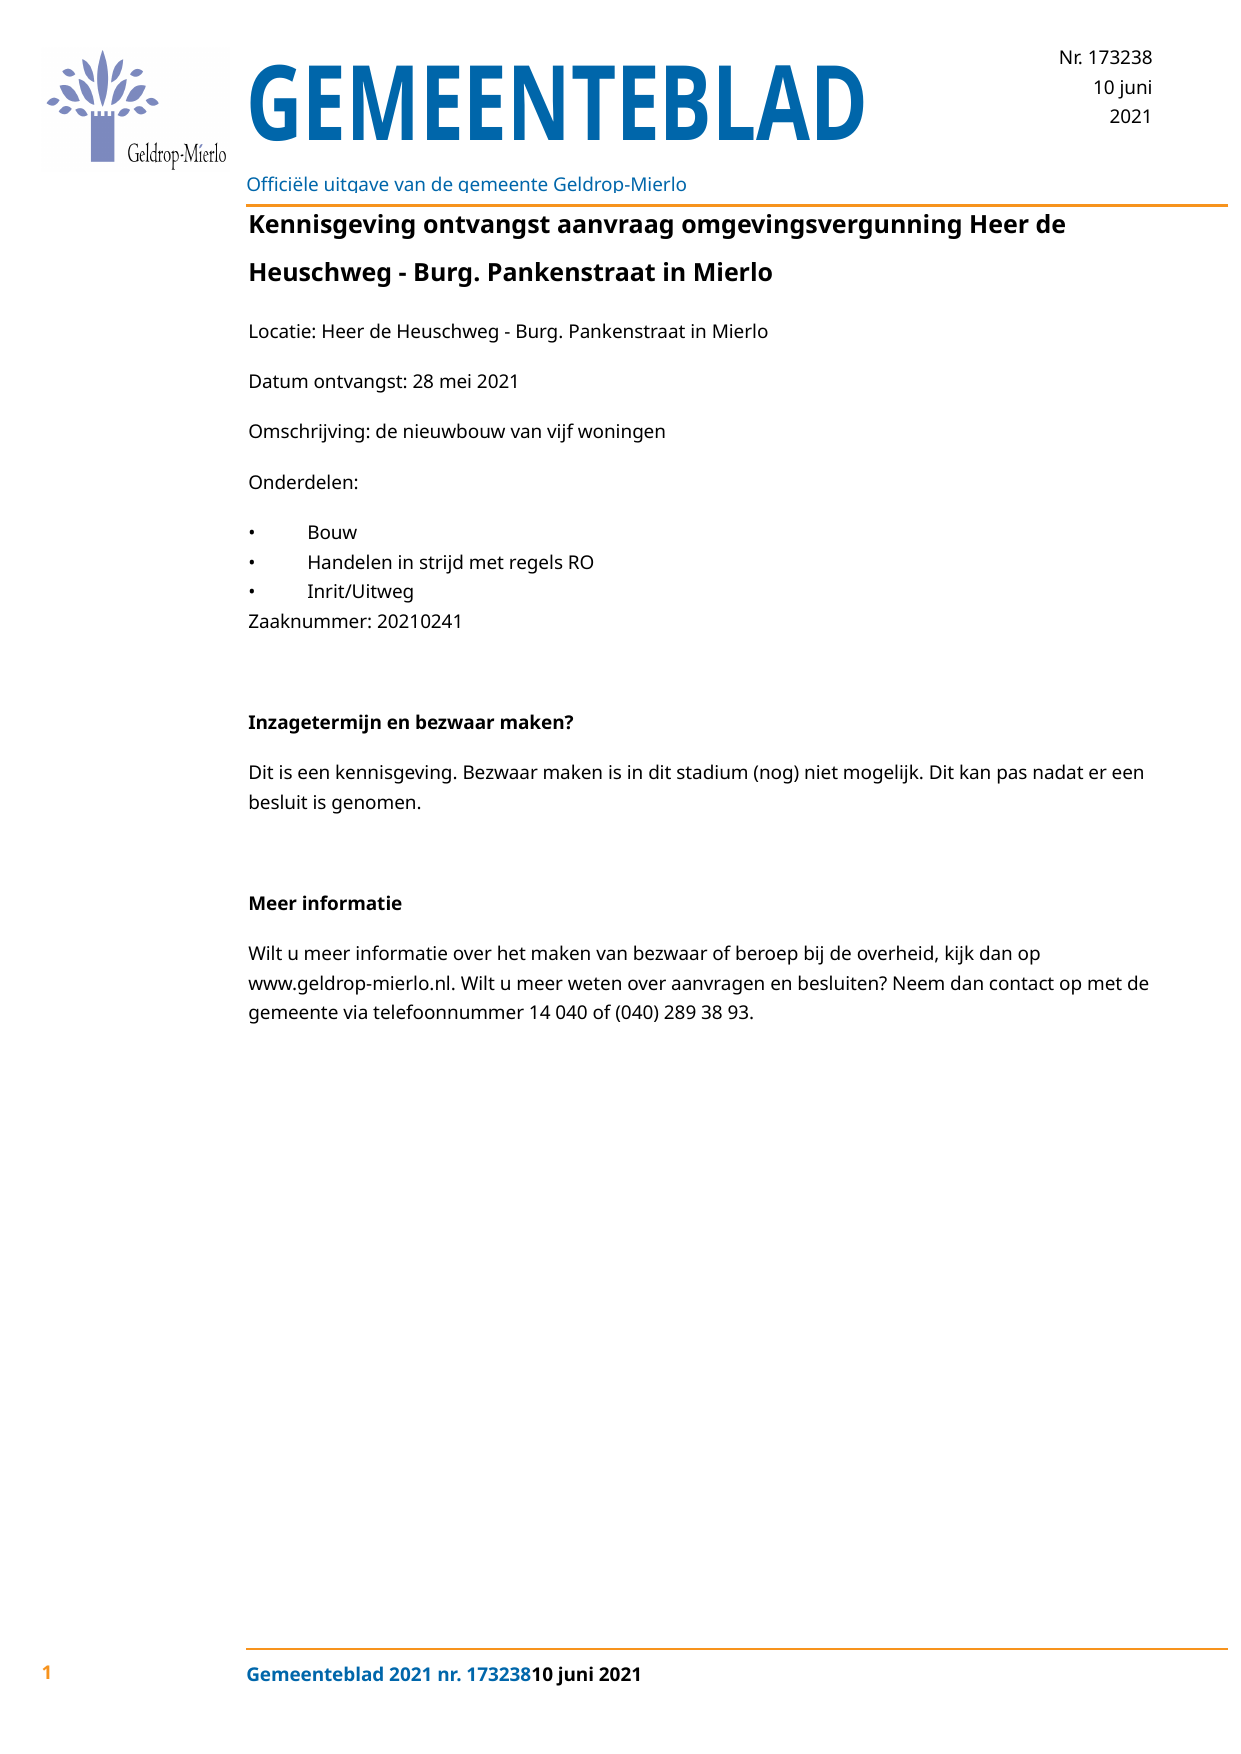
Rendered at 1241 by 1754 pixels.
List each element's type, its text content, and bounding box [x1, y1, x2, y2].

text Inzagetermijn en bezwaar maken? [248, 709, 1152, 735]
text Meer informatie [248, 890, 1152, 916]
picture [41, 47, 231, 172]
text Omschrijving: de nieuwbouw van vijf woningen [248, 419, 1152, 444]
text Wilt u meer informatie over het maken van bezwaar of beroep bij de overheid, kijk dan op www.geldrop-mierlo.nl. Wilt u meer weten over aanvragen en besluiten? Neem dan contact op met de gemeente via telefoonnummer 14 040 of (040) 289 38 93. [248, 940, 1152, 1025]
list Bouw [248, 519, 1152, 545]
list Inrit/Uitweg [248, 579, 1152, 604]
text Onderdelen: [248, 469, 1152, 495]
text Zaaknummer: 20210241 [248, 608, 1152, 634]
text Locatie: Heer de Heuschweg - Burg. Pankenstraat in Mierlo [248, 318, 1152, 344]
list Handelen in strijd met regels RO [248, 549, 1152, 575]
text Dit is een kennisgeving. Bezwaar maken is in dit stadium (nog) niet mogelijk. Dit kan pas nadat er een besluit is genomen. [248, 759, 1152, 815]
text Datum ontvangst: 28 mei 2021 [248, 368, 1152, 394]
text Kennisgeving ontvangst aanvraag omgevingsvergunning Heer de Heuschweg - Burg. Pankenstraat in Mierlo [248, 207, 1152, 288]
